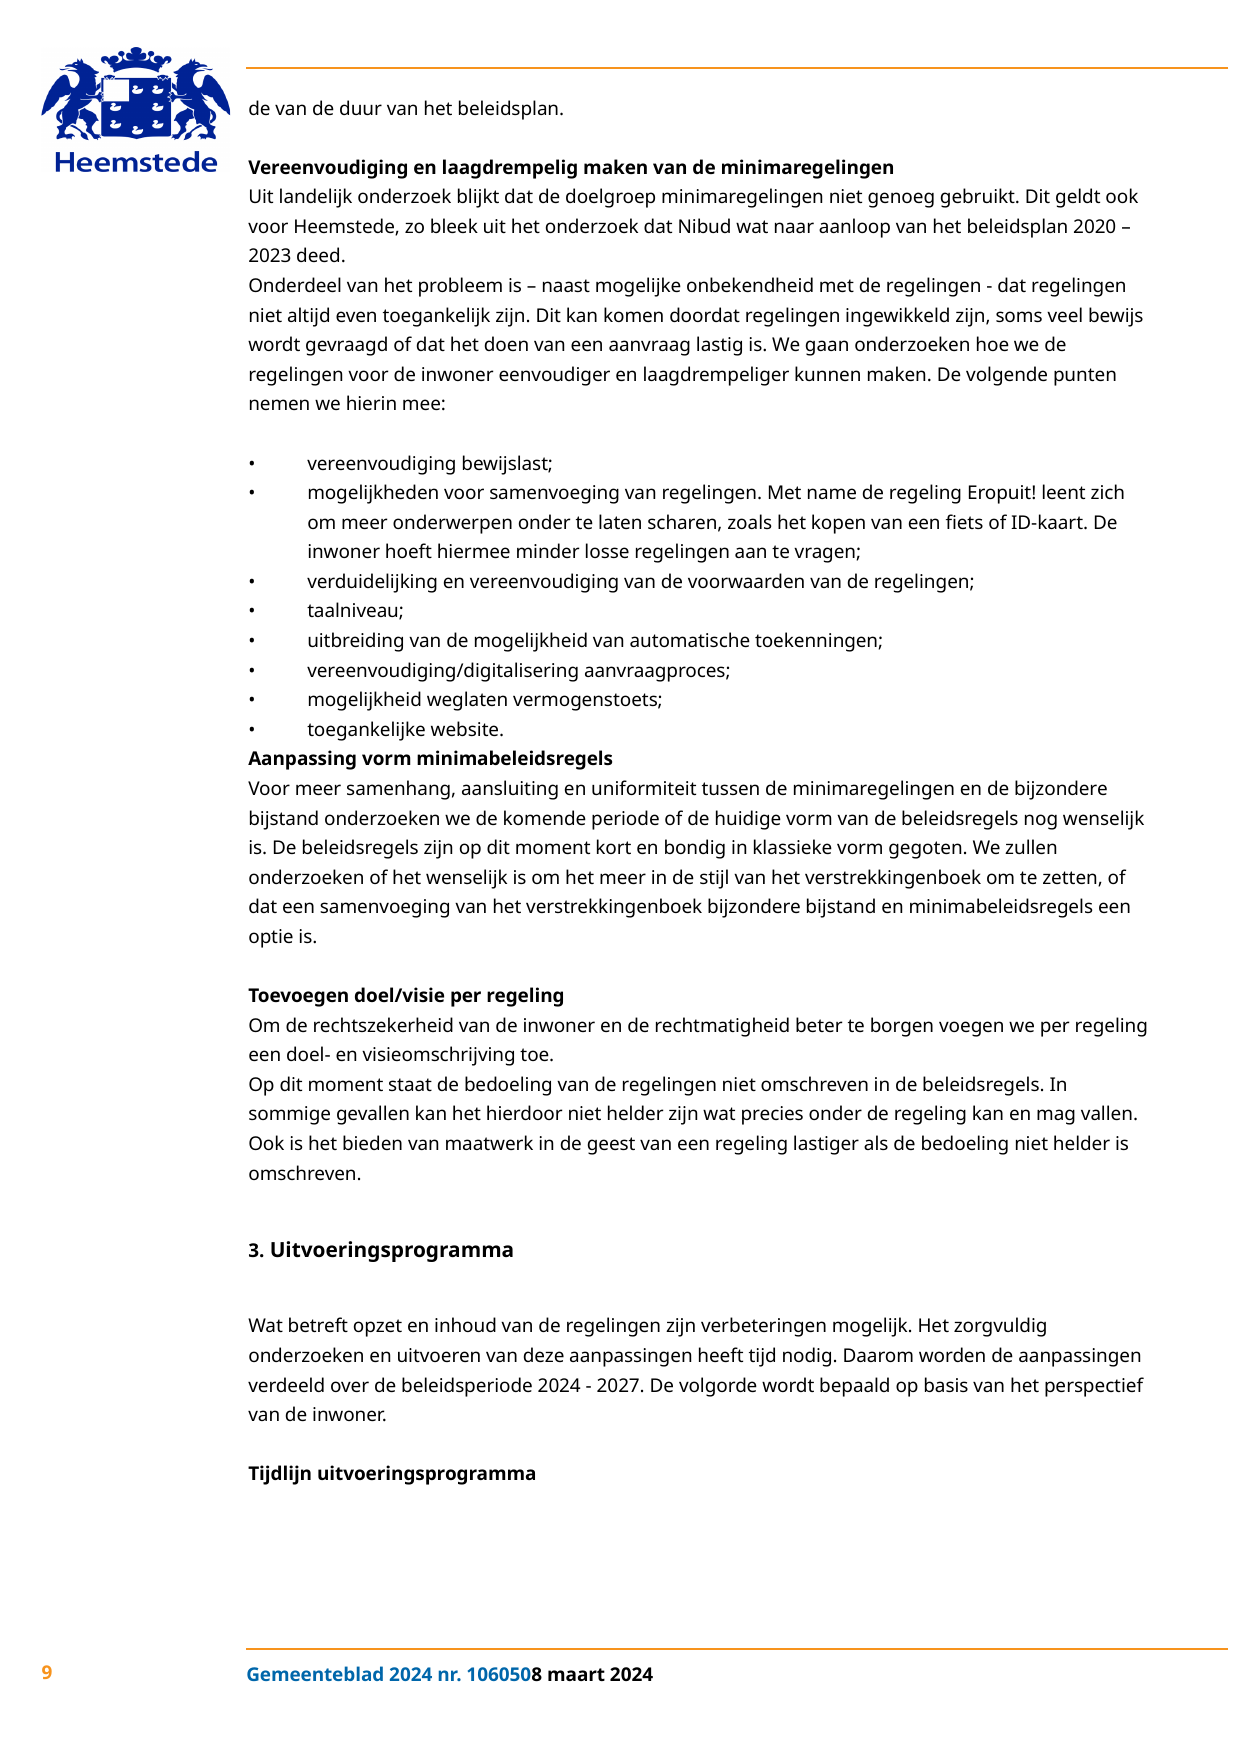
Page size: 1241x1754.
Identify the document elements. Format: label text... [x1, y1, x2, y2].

text Om de rechtszekerheid van de inwoner en de rechtmatigheid beter te borgen voegen we per regeling een doel- en visieomschrijving toe. [248, 1012, 1152, 1067]
list vereenvoudiging bewijslast; [248, 450, 1152, 476]
text Wat betreft opzet en inhoud van de regelingen zijn verbeteringen mogelijk. Het zorgvuldig onderzoeken en uitvoeren van deze aanpassingen heeft tijd nodig. Daarom worden de aanpassingen verdeeld over de beleidsperiode 2024 - 2027. De volgorde wordt bepaald op basis van het perspectief van de inwoner. [248, 1313, 1152, 1427]
text Voor meer samenhang, aansluiting en uniformiteit tussen de minimaregelingen en de bijzondere bijstand onderzoeken we de komende periode of de huidige vorm van de beleidsregels nog wenselijk is. De beleidsregels zijn op dit moment kort en bondig in klassieke vorm gegoten. We zullen onderzoeken of het wenselijk is om het meer in de stijl van het verstrekkingenboek om te zetten, of dat een samenvoeging van het verstrekkingenboek bijzondere bijstand en minimabeleidsregels een optie is. [248, 775, 1152, 949]
list mogelijkheden voor samenvoeging van regelingen. Met name de regeling Eropuit! leent zich om meer onderwerpen onder te laten scharen, zoals het kopen van een fiets of ID-kaart. De inwoner hoeft hiermee minder losse regelingen aan te vragen; [248, 479, 1152, 564]
list taalniveau; [248, 598, 1152, 623]
list verduidelijking en vereenvoudiging van de voorwaarden van de regelingen; [248, 568, 1152, 594]
text 3. Uitvoeringsprogramma [248, 1235, 1152, 1263]
picture [41, 47, 231, 172]
text Tijdlijn uitvoeringsprogramma [248, 1461, 1152, 1486]
text Uit landelijk onderzoek blijkt dat de doelgroep minimaregelingen niet genoeg gebruikt. Dit geldt ook voor Heemstede, zo bleek uit het onderzoek dat Nibud wat naar aanloop van het beleidsplan 2020 – 2023 deed. [248, 183, 1152, 268]
text Op dit moment staat de bedoeling van de regelingen niet omschreven in de beleidsregels. In sommige gevallen kan het hierdoor niet helder zijn wat precies onder de regeling kan en mag vallen. Ook is het bieden van maatwerk in de geest van een regeling lastiger als de bedoeling niet helder is omschreven. [248, 1071, 1152, 1186]
text Onderdeel van het probleem is – naast mogelijke onbekendheid met de regelingen - dat regelingen niet altijd even toegankelijk zijn. Dit kan komen doordat regelingen ingewikkeld zijn, soms veel bewijs wordt gevraagd of dat het doen van een aanvraag lastig is. We gaan onderzoeken hoe we de regelingen voor de inwoner eenvoudiger en laagdrempeliger kunnen maken. De volgende punten nemen we hierin mee: [248, 272, 1152, 416]
list vereenvoudiging/digitalisering aanvraagproces; [248, 657, 1152, 683]
text Aanpassing vorm minimabeleidsregels [248, 746, 1152, 771]
list mogelijkheid weglaten vermogenstoets; [248, 686, 1152, 712]
list uitbreiding van de mogelijkheid van automatische toekenningen; [248, 627, 1152, 653]
text Toevoegen doel/visie per regeling [248, 982, 1152, 1008]
text de van de duur van het beleidsplan. [248, 95, 1152, 121]
text Vereenvoudiging en laagdrempelig maken van de minimaregelingen [248, 154, 1152, 180]
list toegankelijke website. [248, 716, 1152, 742]
